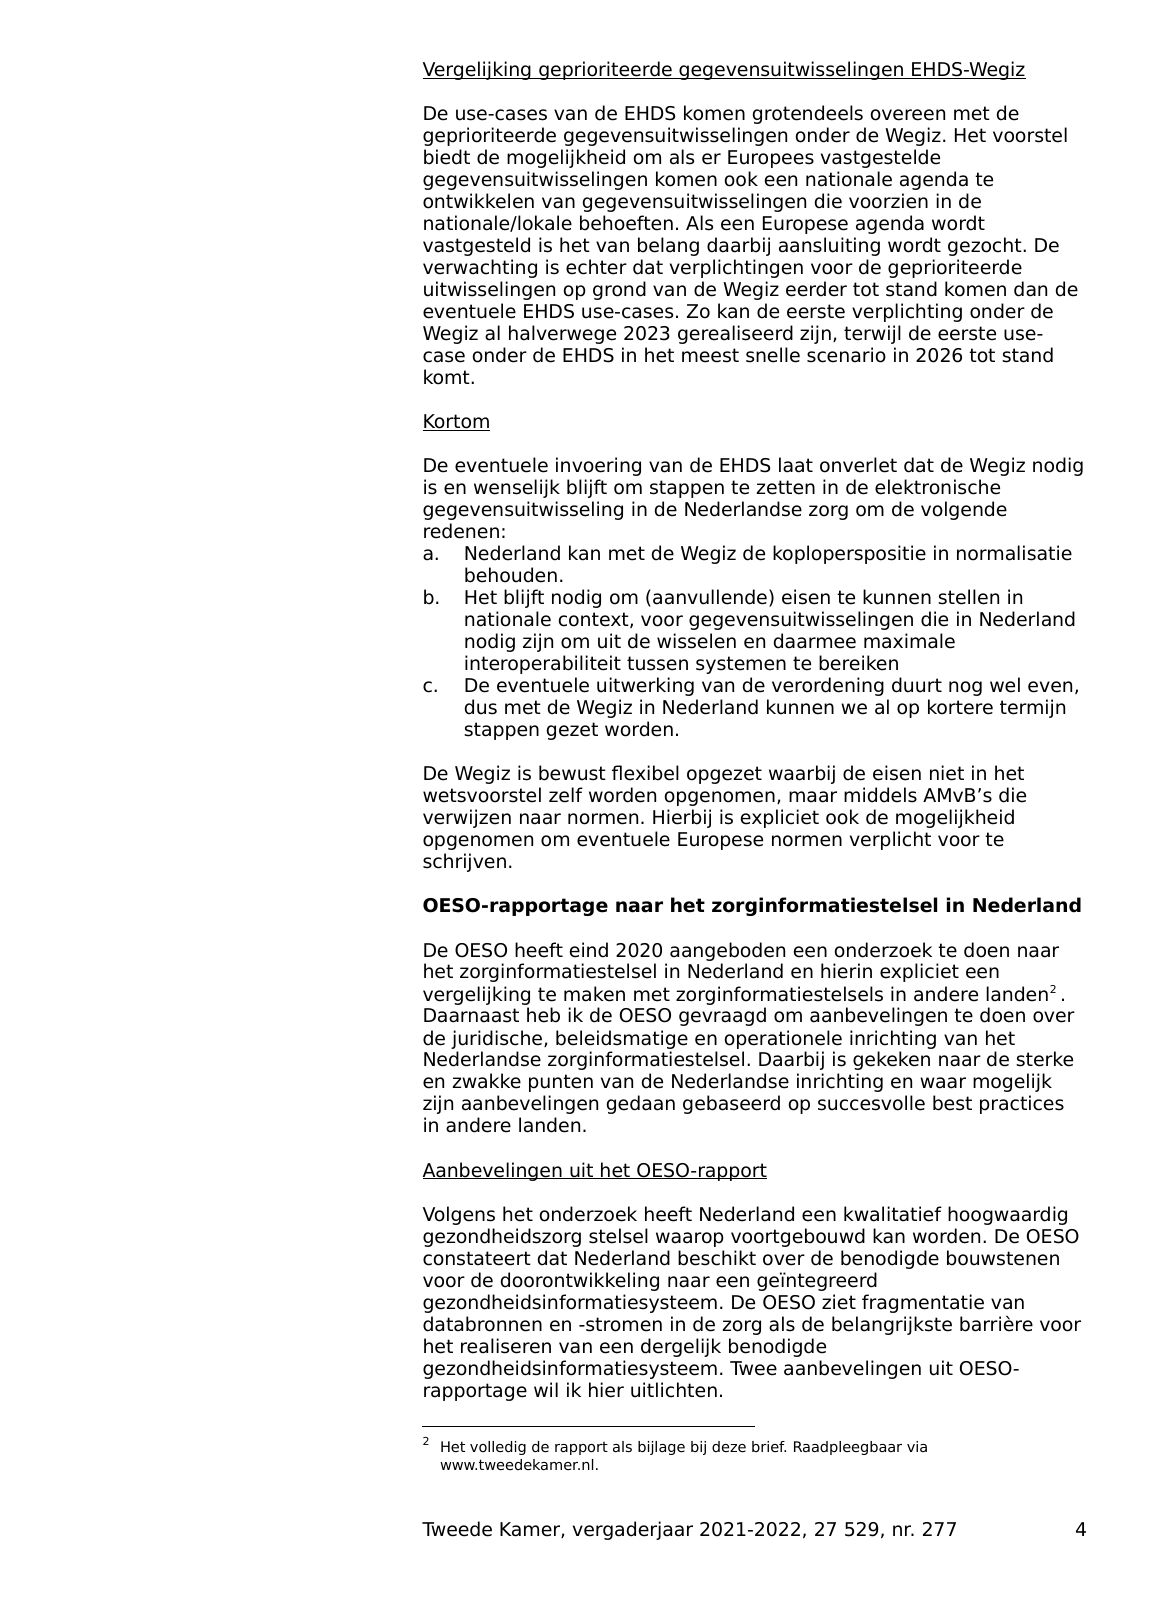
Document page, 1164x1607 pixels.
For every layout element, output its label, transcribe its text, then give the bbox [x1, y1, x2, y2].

text De use-cases van de EHDS komen grotendeels overeen met de geprioriteerde gegevensuitwisselingen onder de Wegiz. Het voorstel biedt de mogelijkheid om als er Europees vastgestelde gegevensuitwisselingen komen ook een nationale agenda te ontwikkelen van gegevensuitwisselingen die voorzien in de nationale/lokale behoeften. Als een Europese agenda wordt vastgesteld is het van belang daarbij aansluiting wordt gezocht. De verwachting is echter dat verplichtingen voor de geprioriteerde uitwisselingen op grond van de Wegiz eerder tot stand komen dan de eventuele EHDS use-cases. Zo kan de eerste verplichting onder de Wegiz al halverwege 2023 gerealiseerd zijn, terwijl de eerste use-case onder de EHDS in het meest snelle scenario in 2026 tot stand komt. [422, 103, 1087, 389]
text b. Het blijft nodig om (aanvullende) eisen te kunnen stellen in nationale context, voor gegevensuitwisselingen die in Nederland nodig zijn om uit de wisselen en daarmee maximale interoperabiliteit tussen systemen te bereiken [422, 587, 1087, 675]
text c. De eventuele uitwerking van de verordening duurt nog wel even, dus met de Wegiz in Nederland kunnen we al op kortere termijn stappen gezet worden. [422, 675, 1087, 741]
subtitle Vergelijking geprioriteerde gegevensuitwisselingen EHDS-Wegiz [422, 59, 1087, 81]
subtitle Kortom [422, 411, 1087, 433]
subtitle Aanbevelingen uit het OESO-rapport [422, 1159, 1087, 1181]
subtitle OESO-rapportage naar het zorginformatiestelsel in Nederland [422, 895, 1087, 917]
text De Wegiz is bewust flexibel opgezet waarbij de eisen niet in het wetsvoorstel zelf worden opgenomen, maar middels AMvB’s die verwijzen naar normen. Hierbij is expliciet ook de mogelijkheid opgenomen om eventuele Europese normen verplicht voor te schrijven. [422, 763, 1087, 873]
text a. Nederland kan met de Wegiz de koploperspositie in normalisatie behouden. [422, 543, 1087, 587]
text De eventuele invoering van de EHDS laat onverlet dat de Wegiz nodig is en wenselijk blijft om stappen te zetten in de elektronische gegevensuitwisseling in de Nederlandse zorg om de volgende redenen: [422, 455, 1087, 543]
text De OESO heeft eind 2020 aangeboden een onderzoek te doen naar het zorginformatiestelsel in Nederland en hierin expliciet een vergelijking te maken met zorginformatiestelsels in andere landen. Daarnaast heb ik de OESO gevraagd om aanbevelingen te doen over de juridische, beleidsmatige en operationele inrichting van het Nederlandse zorginformatiestelsel. Daarbij is gekeken naar de sterke en zwakke punten van de Nederlandse inrichting en waar mogelijk zijn aanbevelingen gedaan gebaseerd op succesvolle best practices in andere landen. [422, 939, 1087, 1137]
text Volgens het onderzoek heeft Nederland een kwalitatief hoogwaardig gezondheidszorg stelsel waarop voortgebouwd kan worden. De OESO constateert dat Nederland beschikt over de benodigde bouwstenen voor de doorontwikkeling naar een geïntegreerd gezondheidsinformatiesysteem. De OESO ziet fragmentatie van databronnen en -stromen in de zorg als de belangrijkste barrière voor het realiseren van een dergelijk benodigde gezondheidsinformatiesysteem. Twee aanbevelingen uit OESO-rapportage wil ik hier uitlichten. [422, 1204, 1087, 1401]
text Het volledig de rapport als bijlage bij deze brief. Raadpleegbaar via www.tweedekamer.nl. [422, 1435, 1087, 1474]
